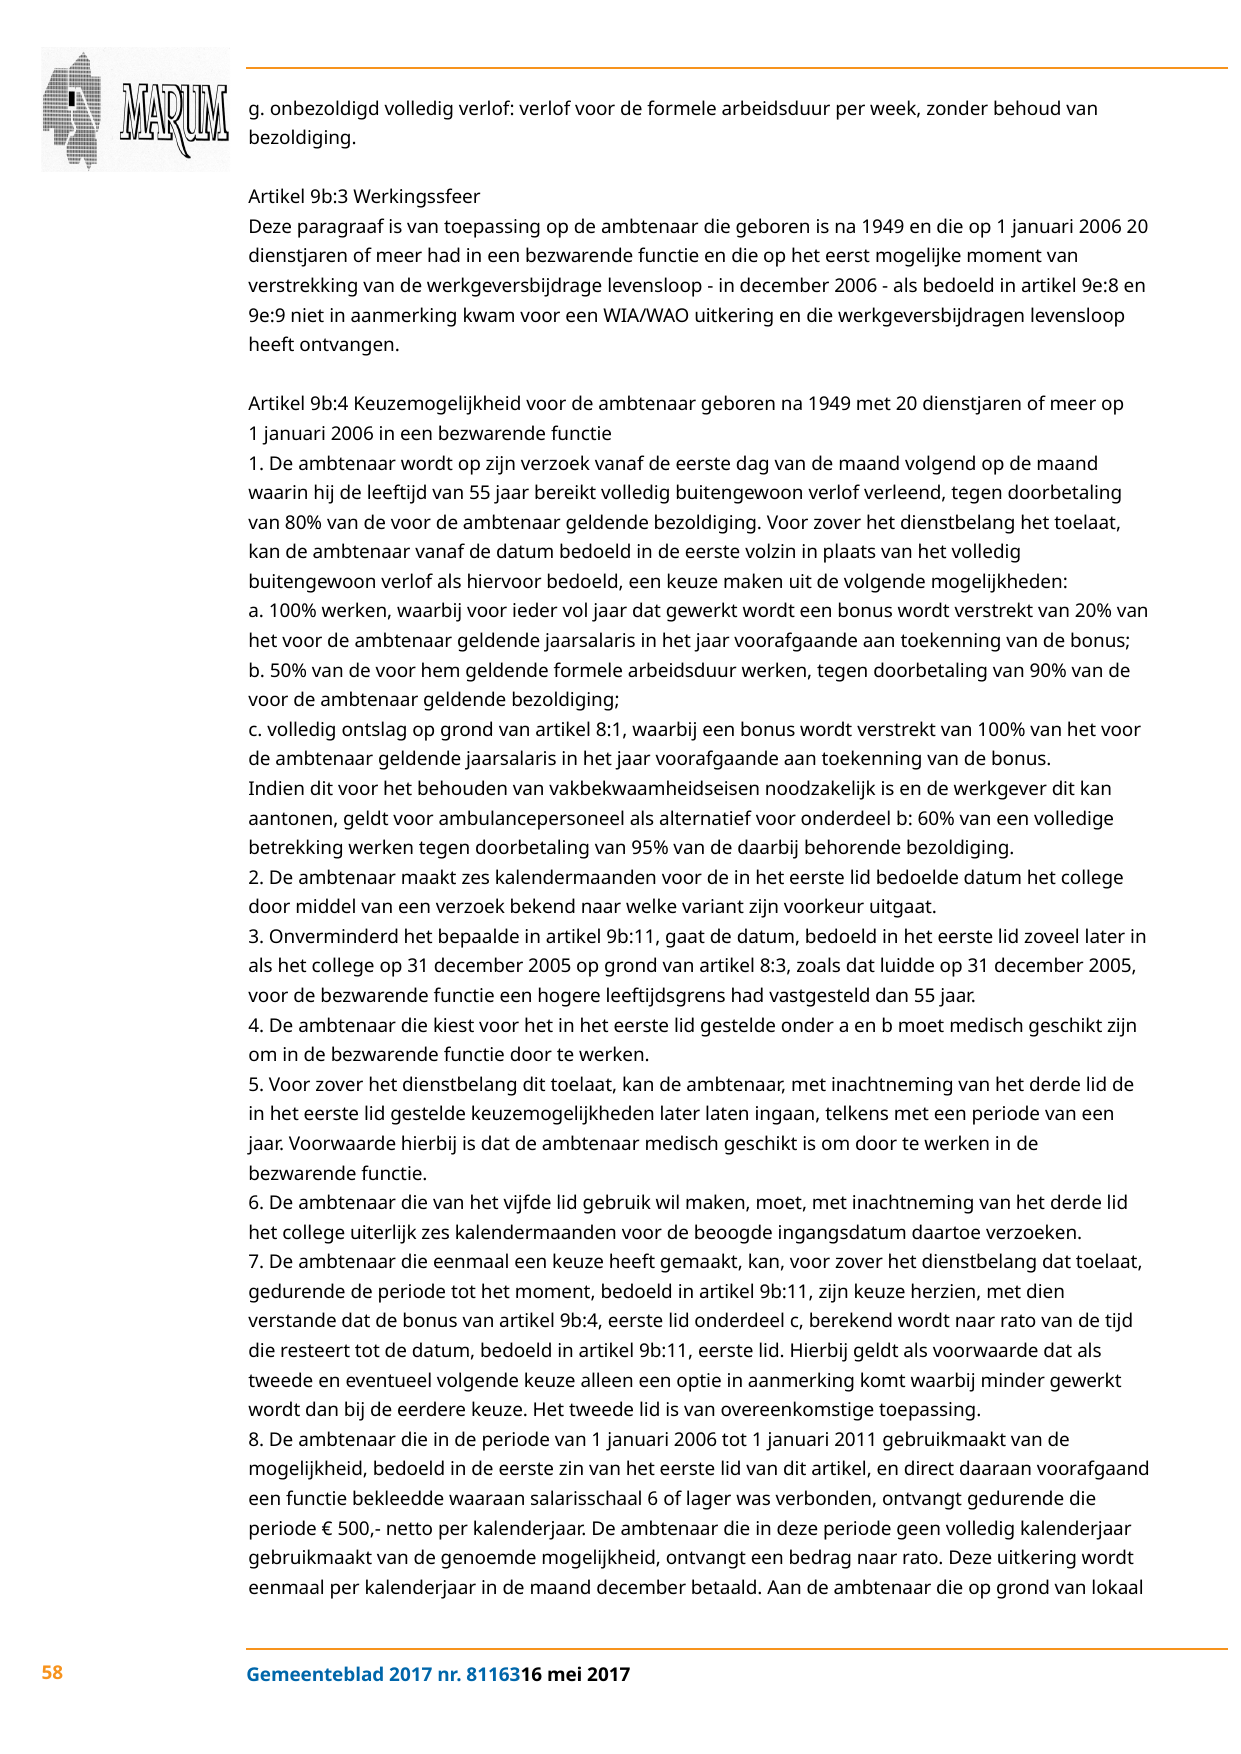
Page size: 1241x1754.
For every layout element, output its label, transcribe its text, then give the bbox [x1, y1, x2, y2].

text 2. De ambtenaar maakt zes kalendermaanden voor de in het eerste lid bedoelde datum het college door middel van een verzoek bekend naar welke variant zijn voorkeur uitgaat. [248, 864, 1152, 919]
text a. 100% werken, waarbij voor ieder vol jaar dat gewerkt wordt een bonus wordt verstrekt van 20% van het voor de ambtenaar geldende jaarsalaris in het jaar voorafgaande aan toekenning van de bonus; [248, 598, 1152, 653]
text c. volledig ontslag op grond van artikel 8:1, waarbij een bonus wordt verstrekt van 100% van het voor de ambtenaar geldende jaarsalaris in het jaar voorafgaande aan toekenning van de bonus. [248, 716, 1152, 771]
text Indien dit voor het behouden van vakbekwaamheidseisen noodzakelijk is en de werkgever dit kan aantonen, geldt voor ambulancepersoneel als alternatief voor onderdeel b: 60% van een volledige betrekking werken tegen doorbetaling van 95% van de daarbij behorende bezoldiging. [248, 775, 1152, 860]
text 4. De ambtenaar die kiest voor het in het eerste lid gestelde onder a en b moet medisch geschikt zijn om in de bezwarende functie door te werken. [248, 1012, 1152, 1067]
text 5. Voor zover het dienstbelang dit toelaat, kan de ambtenaar, met inachtneming van het derde lid de in het eerste lid gestelde keuzemogelijkheden later laten ingaan, telkens met een periode van een jaar. Voorwaarde hierbij is dat de ambtenaar medisch geschikt is om door te werken in de bezwarende functie. [248, 1071, 1152, 1186]
text Artikel 9b:3 Werkingssfeer [248, 183, 1152, 209]
text Deze paragraaf is van toepassing op de ambtenaar die geboren is na 1949 en die op 1 januari 2006 20 dienstjaren of meer had in een bezwarende functie en die op het eerst mogelijke moment van verstrekking van de werkgeversbijdrage levensloop - in december 2006 - als bedoeld in artikel 9e:8 en 9e:9 niet in aanmerking kwam voor een WIA/WAO uitkering en die werkgeversbijdragen levensloop heeft ontvangen. [248, 213, 1152, 357]
text 1. De ambtenaar wordt op zijn verzoek vanaf de eerste dag van de maand volgend op de maand waarin hij de leeftijd van 55 jaar bereikt volledig buitengewoon verlof verleend, tegen doorbetaling van 80% van de voor de ambtenaar geldende bezoldiging. Voor zover het dienstbelang het toelaat, kan de ambtenaar vanaf de datum bedoeld in de eerste volzin in plaats van het volledig buitengewoon verlof als hiervoor bedoeld, een keuze maken uit de volgende mogelijkheden: [248, 450, 1152, 594]
text 7. De ambtenaar die eenmaal een keuze heeft gemaakt, kan, voor zover het dienstbelang dat toelaat, gedurende de periode tot het moment, bedoeld in artikel 9b:11, zijn keuze herzien, met dien verstande dat de bonus van artikel 9b:4, eerste lid onderdeel c, berekend wordt naar rato van de tijd die resteert tot de datum, bedoeld in artikel 9b:11, eerste lid. Hierbij geldt als voorwaarde dat als tweede en eventueel volgende keuze alleen een optie in aanmerking komt waarbij minder gewerkt wordt dan bij de eerdere keuze. Het tweede lid is van overeenkomstige toepassing. [248, 1248, 1152, 1422]
picture [41, 47, 231, 172]
text 6. De ambtenaar die van het vijfde lid gebruik wil maken, moet, met inachtneming van het derde lid het college uiterlijk zes kalendermaanden voor de beoogde ingangsdatum daartoe verzoeken. [248, 1189, 1152, 1245]
text b. 50% van de voor hem geldende formele arbeidsduur werken, tegen doorbetaling van 90% van de voor de ambtenaar geldende bezoldiging; [248, 657, 1152, 712]
text 8. De ambtenaar die in de periode van 1 januari 2006 tot 1 januari 2011 gebruikmaakt van de mogelijkheid, bedoeld in de eerste zin van het eerste lid van dit artikel, en direct daaraan voorafgaand een functie bekleedde waaraan salarisschaal 6 of lager was verbonden, ontvangt gedurende die periode € 500,- netto per kalenderjaar. De ambtenaar die in deze periode geen volledig kalenderjaar gebruikmaakt van de genoemde mogelijkheid, ontvangt een bedrag naar rato. Deze uitkering wordt eenmaal per kalenderjaar in de maand december betaald. Aan de ambtenaar die op grond van lokaal [248, 1426, 1152, 1600]
text g. onbezoldigd volledig verlof: verlof voor de formele arbeidsduur per week, zonder behoud van bezoldiging. [248, 95, 1152, 150]
text 3. Onverminderd het bepaalde in artikel 9b:11, gaat de datum, bedoeld in het eerste lid zoveel later in als het college op 31 december 2005 op grond van artikel 8:3, zoals dat luidde op 31 december 2005, voor de bezwarende functie een hogere leeftijdsgrens had vastgesteld dan 55 jaar. [248, 923, 1152, 1008]
text Artikel 9b:4 Keuzemogelijkheid voor de ambtenaar geboren na 1949 met 20 dienstjaren of meer op 1 januari 2006 in een bezwarende functie [248, 391, 1152, 446]
